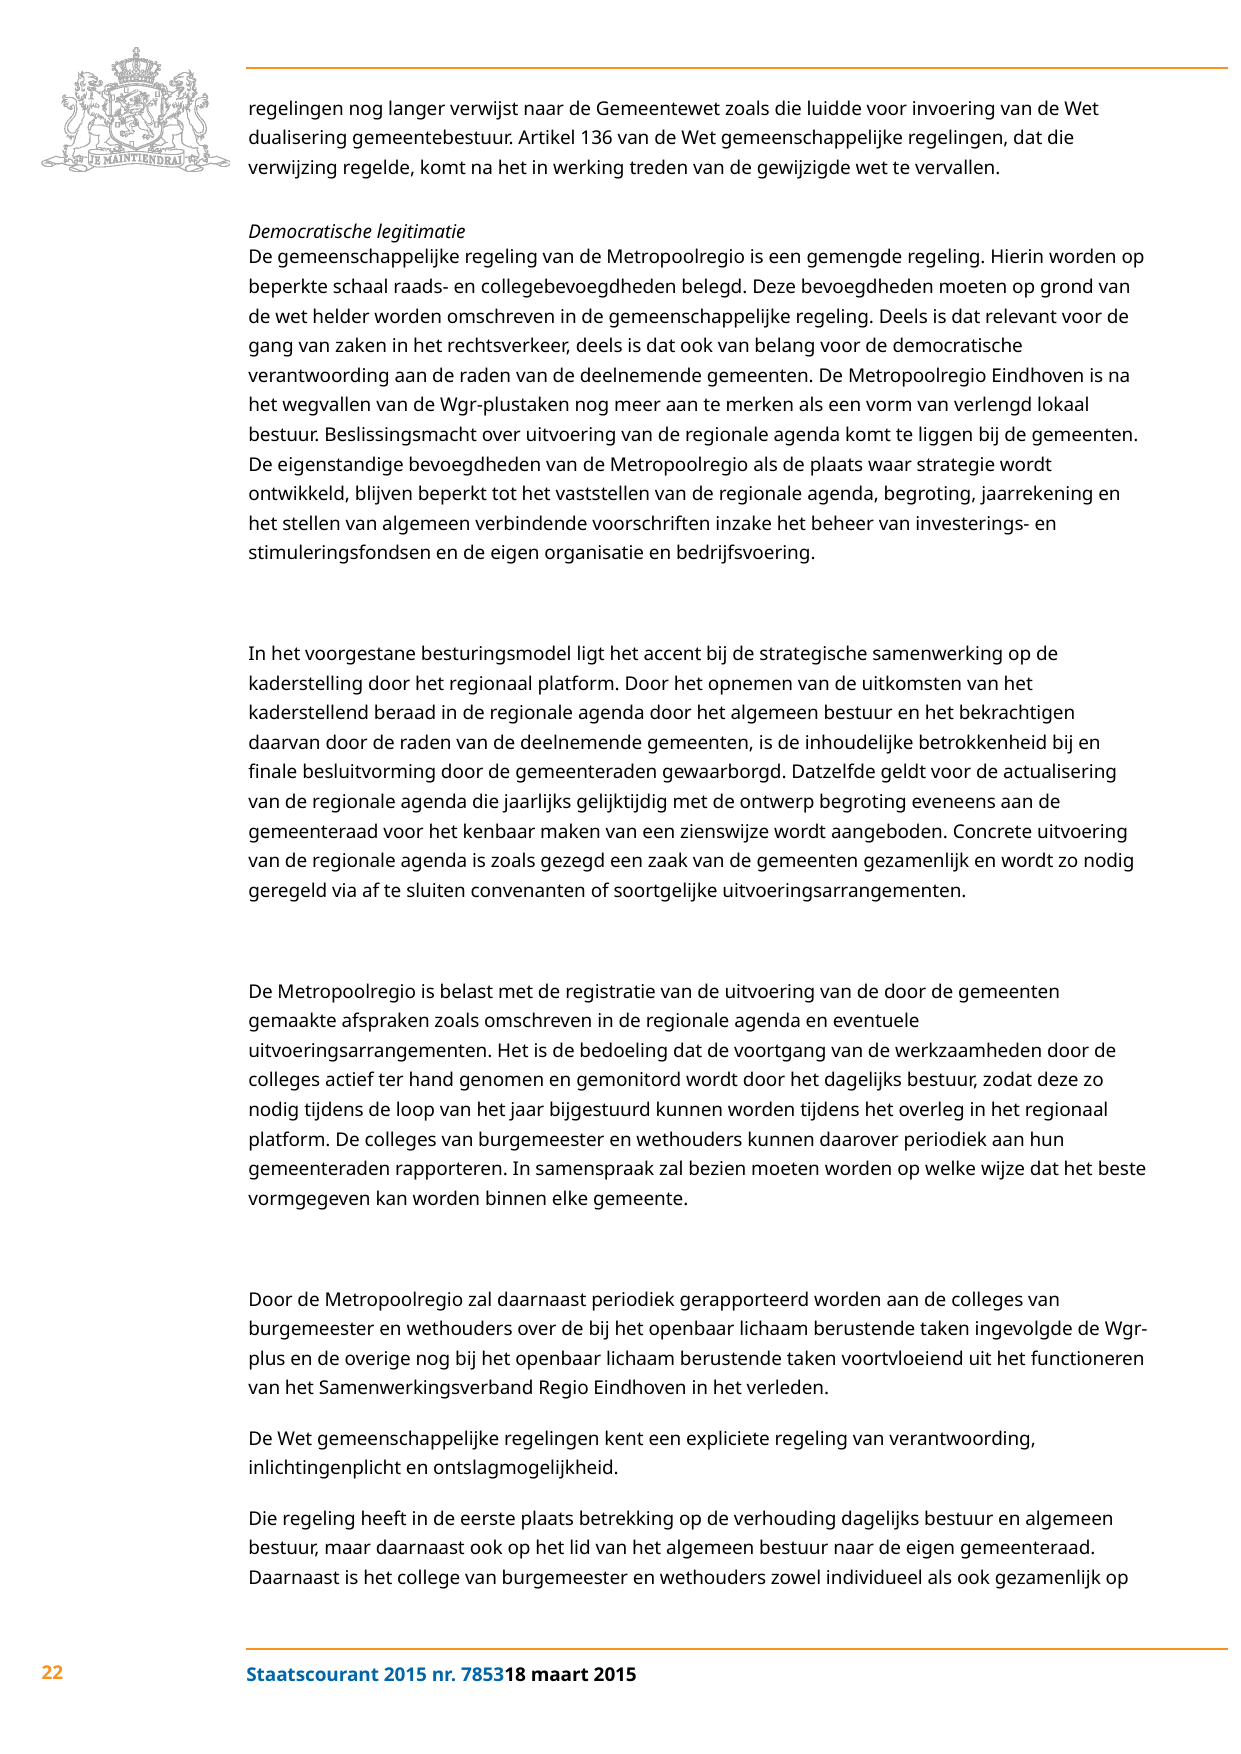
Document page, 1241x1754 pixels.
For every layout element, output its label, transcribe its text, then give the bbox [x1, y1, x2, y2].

text De Wet gemeenschappelijke regelingen kent een expliciete regeling van verantwoording, inlichtingenplicht en ontslagmogelijkheid. [248, 1425, 1152, 1480]
text In het voorgestane besturingsmodel ligt het accent bij de strategische samenwerking op de kaderstelling door het regionaal platform. Door het opnemen van de uitkomsten van het kaderstellend beraad in de regionale agenda door het algemeen bestuur en het bekrachtigen daarvan door de raden van de deelnemende gemeenten, is de inhoudelijke betrokkenheid bij en finale besluitvorming door de gemeenteraden gewaarborgd. Datzelfde geldt voor de actualisering van de regionale agenda die jaarlijks gelijktijdig met de ontwerp begroting eveneens aan de gemeenteraad voor het kenbaar maken van een zienswijze wordt aangeboden. Concrete uitvoering van de regionale agenda is zoals gezegd een zaak van de gemeenten gezamenlijk en wordt zo nodig geregeld via af te sluiten convenanten of soortgelijke uitvoeringsarrangementen. [248, 640, 1152, 903]
text Die regeling heeft in de eerste plaats betrekking op de verhouding dagelijks bestuur en algemeen bestuur, maar daarnaast ook op het lid van het algemeen bestuur naar de eigen gemeenteraad. Daarnaast is het college van burgemeester en wethouders zowel individueel als ook gezamenlijk op [248, 1505, 1152, 1590]
text Door de Metropoolregio zal daarnaast periodiek gerapporteerd worden aan de colleges van burgemeester en wethouders over de bij het openbaar lichaam berustende taken ingevolgde de Wgr-plus en de overige nog bij het openbaar lichaam berustende taken voortvloeiend uit het functioneren van het Samenwerkingsverband Regio Eindhoven in het verleden. [248, 1286, 1152, 1400]
text De gemeenschappelijke regeling van de Metropoolregio is een gemengde regeling. Hierin worden op beperkte schaal raads- en collegebevoegdheden belegd. Deze bevoegdheden moeten op grond van de wet helder worden omschreven in de gemeenschappelijke regeling. Deels is dat relevant voor de gang van zaken in het rechtsverkeer, deels is dat ook van belang voor de democratische verantwoording aan de raden van de deelnemende gemeenten. De Metropoolregio Eindhoven is na het wegvallen van de Wgr-plustaken nog meer aan te merken als een vorm van verlengd lokaal bestuur. Beslissingsmacht over uitvoering van de regionale agenda komt te liggen bij de gemeenten. De eigenstandige bevoegdheden van de Metropoolregio als de plaats waar strategie wordt ontwikkeld, blijven beperkt tot het vaststellen van de regionale agenda, begroting, jaarrekening en het stellen van algemeen verbindende voorschriften inzake het beheer van investerings- en stimuleringsfondsen en de eigen organisatie en bedrijfsvoering. [248, 244, 1152, 565]
text De Metropoolregio is belast met de registratie van de uitvoering van de door de gemeenten gemaakte afspraken zoals omschreven in de regionale agenda en eventuele uitvoeringsarrangementen. Het is de bedoeling dat de voortgang van de werkzaamheden door de colleges actief ter hand genomen en gemonitord wordt door het dagelijks bestuur, zodat deze zo nodig tijdens de loop van het jaar bijgestuurd kunnen worden tijdens het overleg in het regionaal platform. De colleges van burgemeester en wethouders kunnen daarover periodiek aan hun gemeenteraden rapporteren. In samenspraak zal bezien moeten worden op welke wijze dat het beste vormgegeven kan worden binnen elke gemeente. [248, 978, 1152, 1211]
picture [41, 47, 231, 172]
text regelingen nog langer verwijst naar de Gemeentewet zoals die luidde voor invoering van de Wet dualisering gemeentebestuur. Artikel 136 van de Wet gemeenschappelijke regelingen, dat die verwijzing regelde, komt na het in werking treden van de gewijzigde wet te vervallen. [248, 95, 1152, 180]
text Democratische legitimatie [248, 218, 1152, 244]
